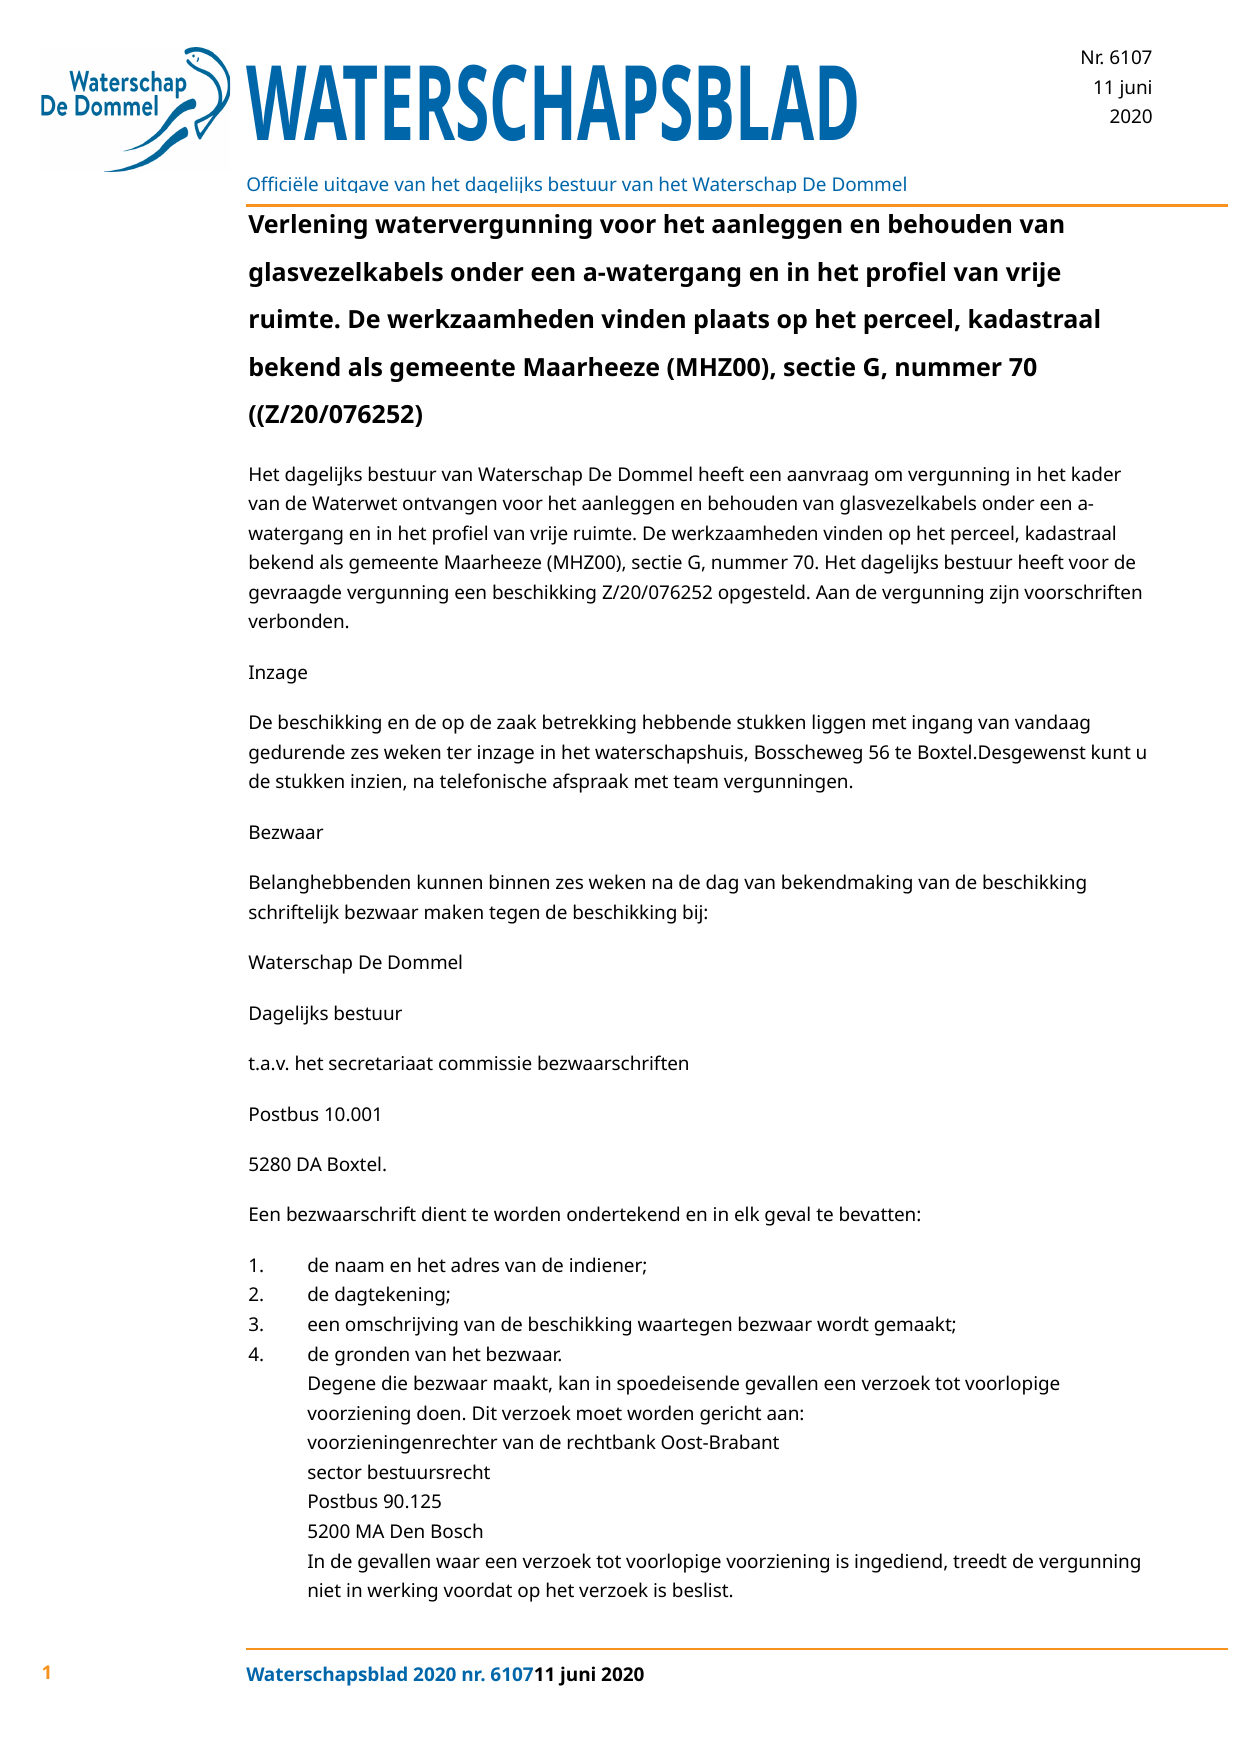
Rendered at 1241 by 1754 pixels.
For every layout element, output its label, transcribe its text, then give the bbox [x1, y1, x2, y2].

text Waterschap De Dommel [248, 949, 1152, 975]
list een omschrijving van de beschikking waartegen bezwaar wordt gemaakt; [248, 1311, 1152, 1337]
text Belanghebbenden kunnen binnen zes weken na de dag van bekendmaking van de beschikking schriftelijk bezwaar maken tegen de beschikking bij: [248, 869, 1152, 925]
text Het dagelijks bestuur van Waterschap De Dommel heeft een aanvraag om vergunning in het kader van de Waterwet ontvangen voor het aanleggen en behouden van glasvezelkabels onder een a-watergang en in het profiel van vrije ruimte. De werkzaamheden vinden op het perceel, kadastraal bekend als gemeente Maarheeze (MHZ00), sectie G, nummer 70. Het dagelijks bestuur heeft voor de gevraagde vergunning een beschikking Z/20/076252 opgesteld. Aan de vergunning zijn voorschriften verbonden. [248, 461, 1152, 634]
text Een bezwaarschrift dient te worden ondertekend en in elk geval te bevatten: [248, 1202, 1152, 1227]
picture [204, 47, 231, 76]
list Degene die bezwaar maakt, kan in spoedeisende gevallen een verzoek tot voorlopige voorziening doen. Dit verzoek moet worden gericht aan: [248, 1370, 1152, 1426]
list de naam en het adres van de indiener; [248, 1252, 1152, 1278]
text Dagelijks bestuur [248, 1000, 1152, 1026]
list sector bestuursrecht [248, 1459, 1152, 1485]
text Verlening watervergunning voor het aanleggen en behouden van glasvezelkabels onder een a-watergang en in het profiel van vrije ruimte. De werkzaamheden vinden plaats op het perceel, kadastraal bekend als gemeente Maarheeze (MHZ00), sectie G, nummer 70 ((Z/20/076252) [248, 207, 1152, 431]
list In de gevallen waar een verzoek tot voorlopige voorziening is ingediend, treedt de vergunning niet in werking voordat op het verzoek is beslist. [248, 1548, 1152, 1603]
text Postbus 10.001 [248, 1101, 1152, 1126]
text t.a.v. het secretariaat commissie bezwaarschriften [248, 1050, 1152, 1076]
picture [41, 47, 231, 172]
text 5280 DA Boxtel. [248, 1151, 1152, 1177]
list de dagtekening; [248, 1282, 1152, 1307]
picture [198, 118, 210, 131]
text De beschikking en de op de zaak betrekking hebbende stukken liggen met ingang van vandaag gedurende zes weken ter inzage in het waterschapshuis, Bosscheweg 56 te Boxtel.Desgewenst kunt u de stukken inzien, na telefonische afspraak met team vergunningen. [248, 709, 1152, 794]
list voorzieningenrechter van de rechtbank Oost-Brabant [248, 1429, 1152, 1455]
list de gronden van het bezwaar. [248, 1341, 1152, 1366]
list 5200 MA Den Bosch [248, 1518, 1152, 1544]
text Bezwaar [248, 819, 1152, 845]
picture [45, 99, 51, 111]
list Postbus 90.125 [248, 1489, 1152, 1514]
text Inzage [248, 659, 1152, 685]
